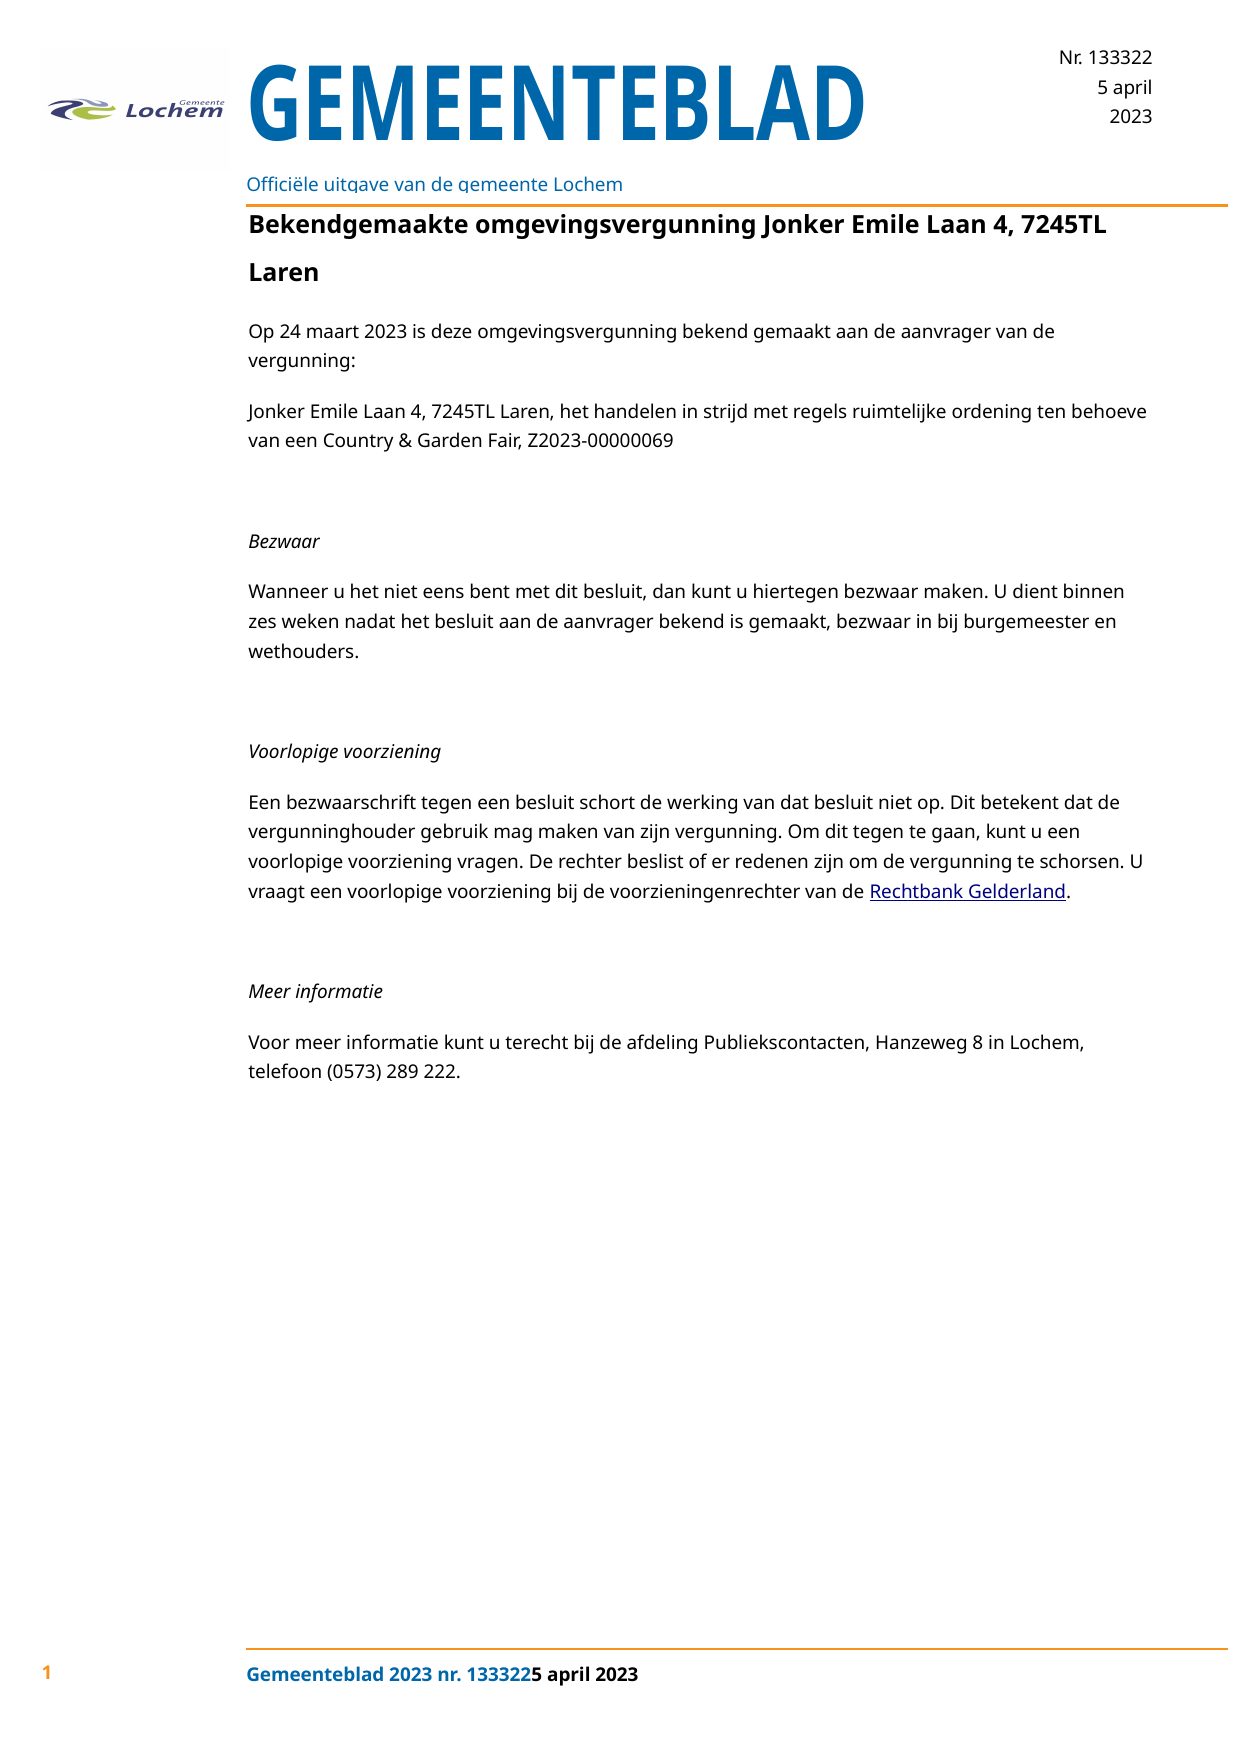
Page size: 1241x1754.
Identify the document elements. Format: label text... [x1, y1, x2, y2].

text Voor meer informatie kunt u terecht bij de afdeling Publiekscontacten, Hanzeweg 8 in Lochem, telefoon (0573) 289 222. [248, 1029, 1152, 1084]
text Een bezwaarschrift tegen een besluit schort de werking van dat besluit niet op. Dit betekent dat de vergunninghouder gebruik mag maken van zijn vergunning. Om dit tegen te gaan, kunt u een voorlopige voorziening vragen. De rechter beslist of er redenen zijn om de vergunning te schorsen. U vraagt een voorlopige voorziening bij de voorzieningenrechter van de Rechtbank Gelderland. [248, 789, 1152, 904]
text Jonker Emile Laan 4, 7245TL Laren, het handelen in strijd met regels ruimtelijke ordening ten behoeve van een Country & Garden Fair, Z2023-00000069 [248, 398, 1152, 453]
text Wanneer u het niet eens bent met dit besluit, dan kunt u hiertegen bezwaar maken. U dient binnen zes weken nadat het besluit aan de aanvrager bekend is gemaakt, bezwaar in bij burgemeester en wethouders. [248, 579, 1152, 664]
text Op 24 maart 2023 is deze omgevingsvergunning bekend gemaakt aan de aanvrager van de vergunning: [248, 318, 1152, 373]
text Voorlopige voorziening [248, 739, 1152, 764]
text Meer informatie [248, 979, 1152, 1004]
picture [41, 47, 231, 172]
text Bekendgemaakte omgevingsvergunning Jonker Emile Laan 4, 7245TL Laren [248, 207, 1152, 288]
text Bezwaar [248, 528, 1152, 554]
